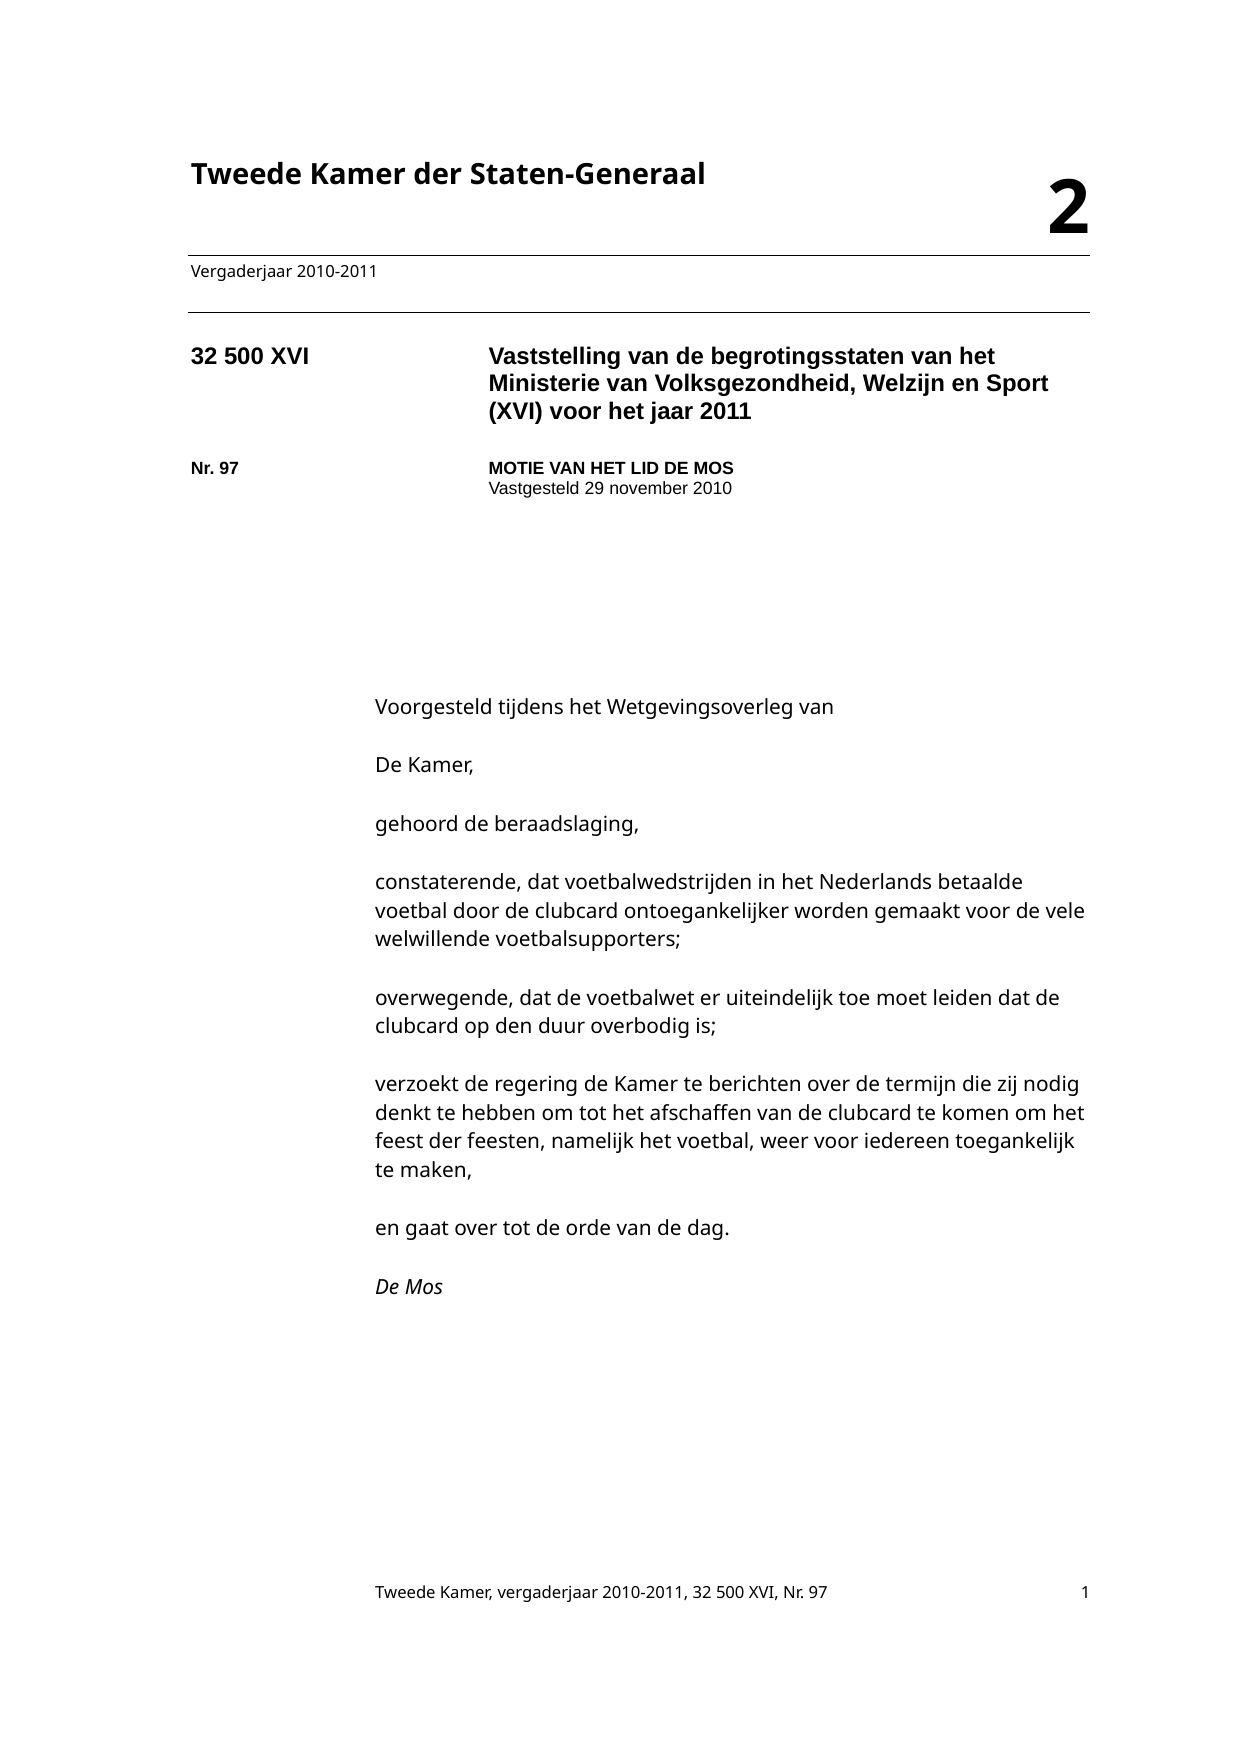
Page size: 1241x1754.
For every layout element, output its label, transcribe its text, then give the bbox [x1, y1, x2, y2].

table_header 2 [910, 150, 1090, 255]
table_cell Vaststelling van de begrotingsstaten van het Ministerie van Volksgezondheid, Welzijn en Sport (XVI) voor het jaar 2011 [485, 339, 1090, 454]
text en gaat over tot de orde van de dag. [375, 1213, 1090, 1242]
table_cell 32 500 XVI [188, 339, 485, 454]
table_cell MOTIE VAN HET LID DE MOS Vastgesteld 29 november 2010 [485, 455, 1090, 573]
text constaterende, dat voetbalwedstrijden in het Nederlands betaalde voetbal door de clubcard ontoegankelijker worden gemaakt voor de vele welwillende voetbalsupporters; [375, 867, 1090, 953]
text De Kamer, [375, 751, 1090, 779]
text gehoord de beraadslaging, [375, 809, 1090, 837]
table_cell Nr. 97 [188, 455, 485, 573]
table_cell Vergaderjaar 2010-2011 [188, 256, 485, 312]
text overwegende, dat de voetbalwet er uiteindelijk toe moet leiden dat de clubcard op den duur overbodig is; [375, 983, 1090, 1039]
text De Mos [375, 1272, 1090, 1300]
text Voorgesteld tijdens het Wetgevingsoverleg van [375, 692, 1090, 721]
table_cell [188, 313, 485, 339]
table_cell [485, 313, 1090, 339]
table_cell [485, 256, 1090, 312]
table_header Tweede Kamer der Staten-Generaal [188, 150, 909, 255]
text verzoekt de regering de Kamer te berichten over de termijn die zij nodig denkt te hebben om tot het afschaffen van de clubcard te komen om het feest der feesten, namelijk het voetbal, weer voor iedereen toegankelijk te maken, [375, 1069, 1090, 1183]
